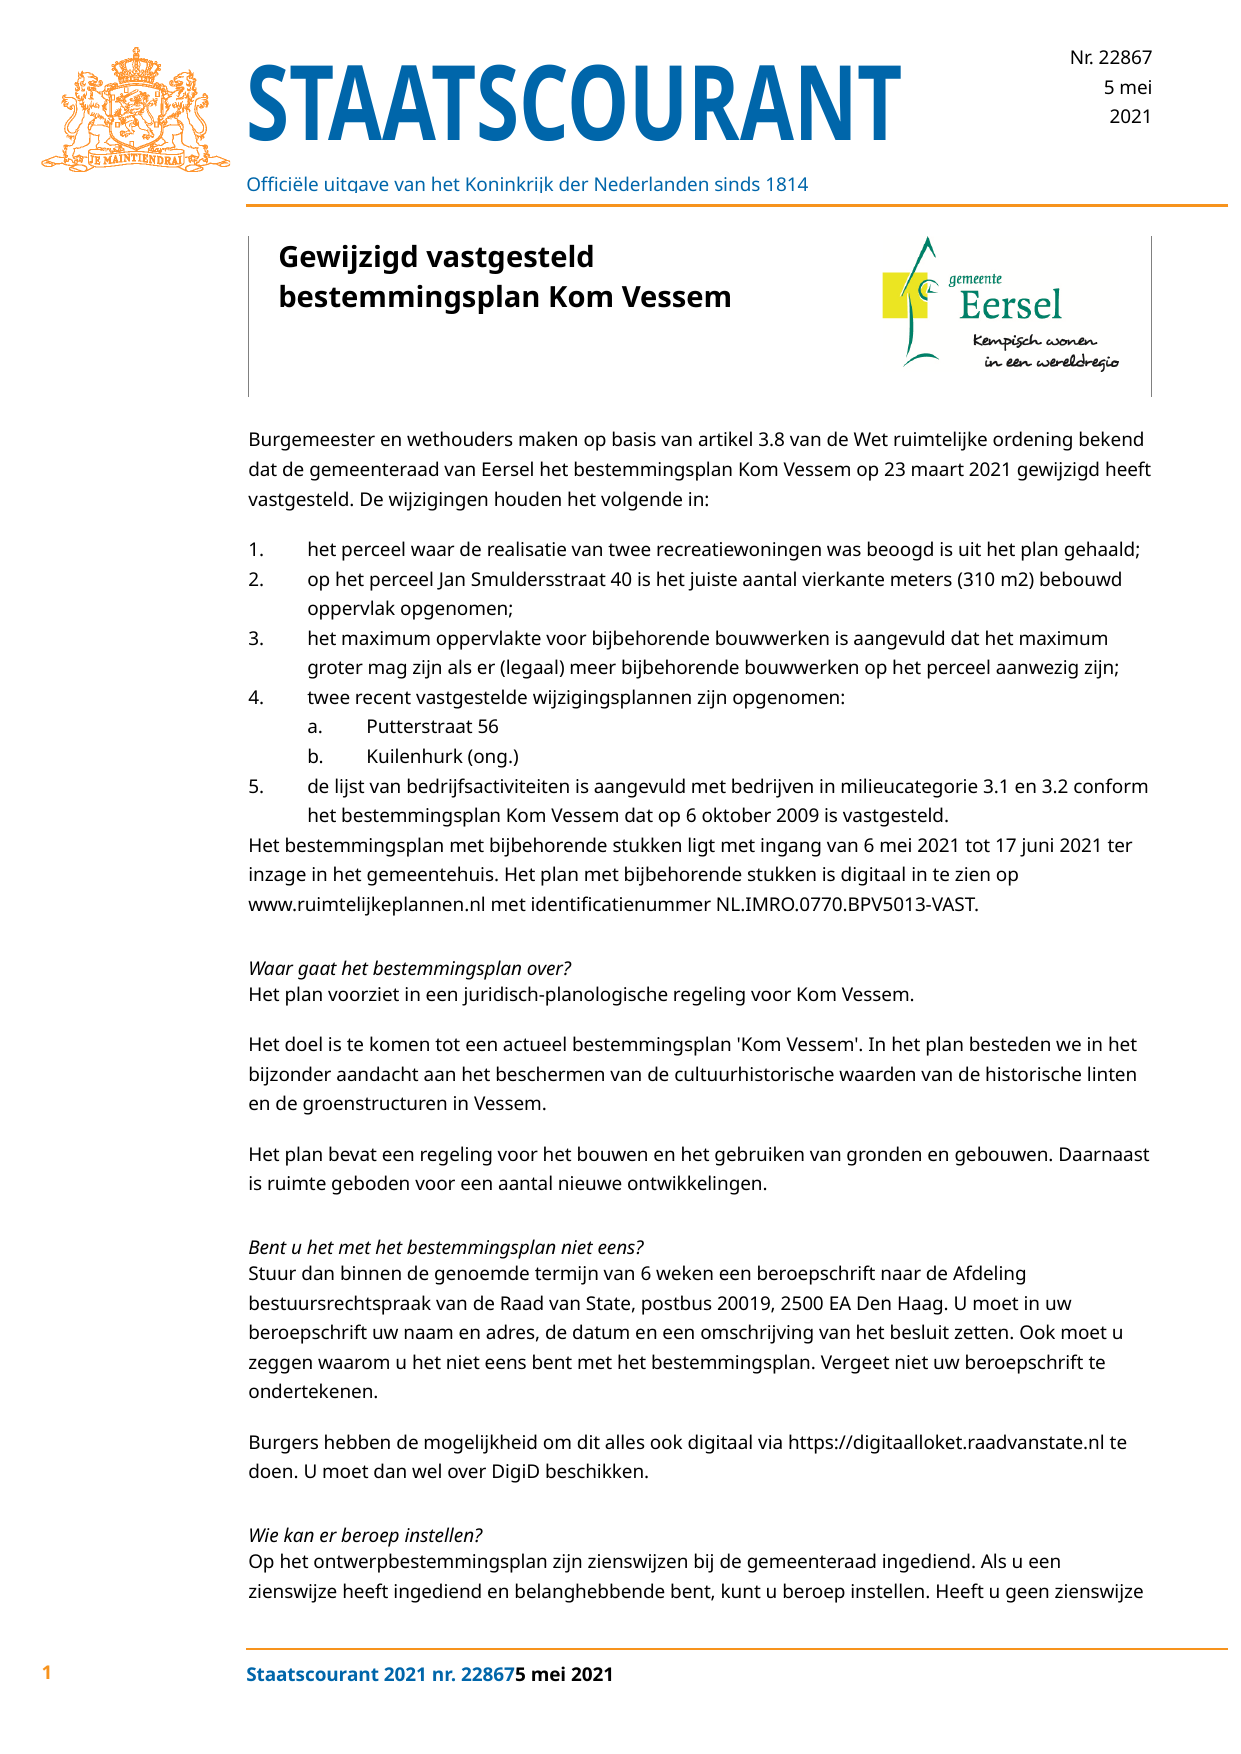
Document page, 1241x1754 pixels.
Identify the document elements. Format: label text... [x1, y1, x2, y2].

text Het plan voorziet in een juridisch-planologische regeling voor Kom Vessem. [248, 981, 1152, 1007]
list Putterstraat 56 [307, 714, 1152, 739]
text Burgemeester en wethouders maken op basis van artikel 3.8 van de Wet ruimtelijke ordening bekend dat de gemeenteraad van Eersel het bestemmingsplan Kom Vessem op 23 maart 2021 gewijzigd heeft vastgesteld. De wijzigingen houden het volgende in: [248, 427, 1152, 512]
text Het plan bevat een regeling voor het bouwen en het gebruiken van gronden en gebouwen. Daarnaast is ruimte geboden voor een aantal nieuwe ontwikkelingen. [248, 1141, 1152, 1196]
picture [41, 47, 231, 172]
list twee recent vastgestelde wijzigingsplannen zijn opgenomen: [248, 684, 1152, 710]
list Kuilenhurk (ong.) [307, 743, 1152, 769]
list het maximum oppervlakte voor bijbehorende bouwwerken is aangevuld dat het maximum groter mag zijn als er (legaal) meer bijbehorende bouwwerken op het perceel aanwezig zijn; [248, 625, 1152, 680]
list het perceel waar de realisatie van twee recreatiewoningen was beoogd is uit het plan gehaald; [248, 536, 1152, 562]
text Burgers hebben de mogelijkheid om dit alles ook digitaal via https://digitaalloket.raadvanstate.nl te doen. U moet dan wel over DigiD beschikken. [248, 1429, 1152, 1484]
list op het perceel Jan Smuldersstraat 40 is het juiste aantal vierkante meters (310 m2) bebouwd oppervlak opgenomen; [248, 566, 1152, 621]
text Het bestemmingsplan met bijbehorende stukken ligt met ingang van 6 mei 2021 tot 17 juni 2021 ter inzage in het gemeentehuis. Het plan met bijbehorende stukken is digitaal in te zien op www.ruimtelijkeplannen.nl met identificatienummer NL.IMRO.0770.BPV5013-VAST. [248, 832, 1152, 917]
table_header [850, 236, 1151, 397]
text Wie kan er beroep instellen? [248, 1522, 1152, 1548]
text Op het ontwerpbestemmingsplan zijn zienswijzen bij de gemeenteraad ingediend. Als u een zienswijze heeft ingediend en belanghebbende bent, kunt u beroep instellen. Heeft u geen zienswijze [248, 1548, 1152, 1603]
text Het doel is te komen tot een actueel bestemmingsplan 'Kom Vessem'. In het plan besteden we in het bijzonder aandacht aan het beschermen van de cultuurhistorische waarden van de historische linten en de groenstructuren in Vessem. [248, 1031, 1152, 1116]
text Stuur dan binnen de genoemde termijn van 6 weken een beroepschrift naar de Afdeling bestuursrechtspraak van de Raad van State, postbus 20019, 2500 EA Den Haag. U moet in uw beroepschrift uw naam en adres, de datum en een omschrijving van het besluit zetten. Ook moet u zeggen waarom u het niet eens bent met het bestemmingsplan. Vergeet niet uw beroepschrift te ondertekenen. [248, 1260, 1152, 1404]
table_header Gewijzigd vastgesteld bestemmingsplan Kom Vessem [249, 236, 850, 397]
text Waar gaat het bestemmingsplan over? [248, 955, 1152, 981]
text Bent u het met het bestemmingsplan niet eens? [248, 1234, 1152, 1260]
list de lijst van bedrijfsactiviteiten is aangevuld met bedrijven in milieucategorie 3.1 en 3.2 conform het bestemmingsplan Kom Vessem dat op 6 oktober 2009 is vastgesteld. [248, 773, 1152, 828]
picture [882, 236, 1119, 372]
